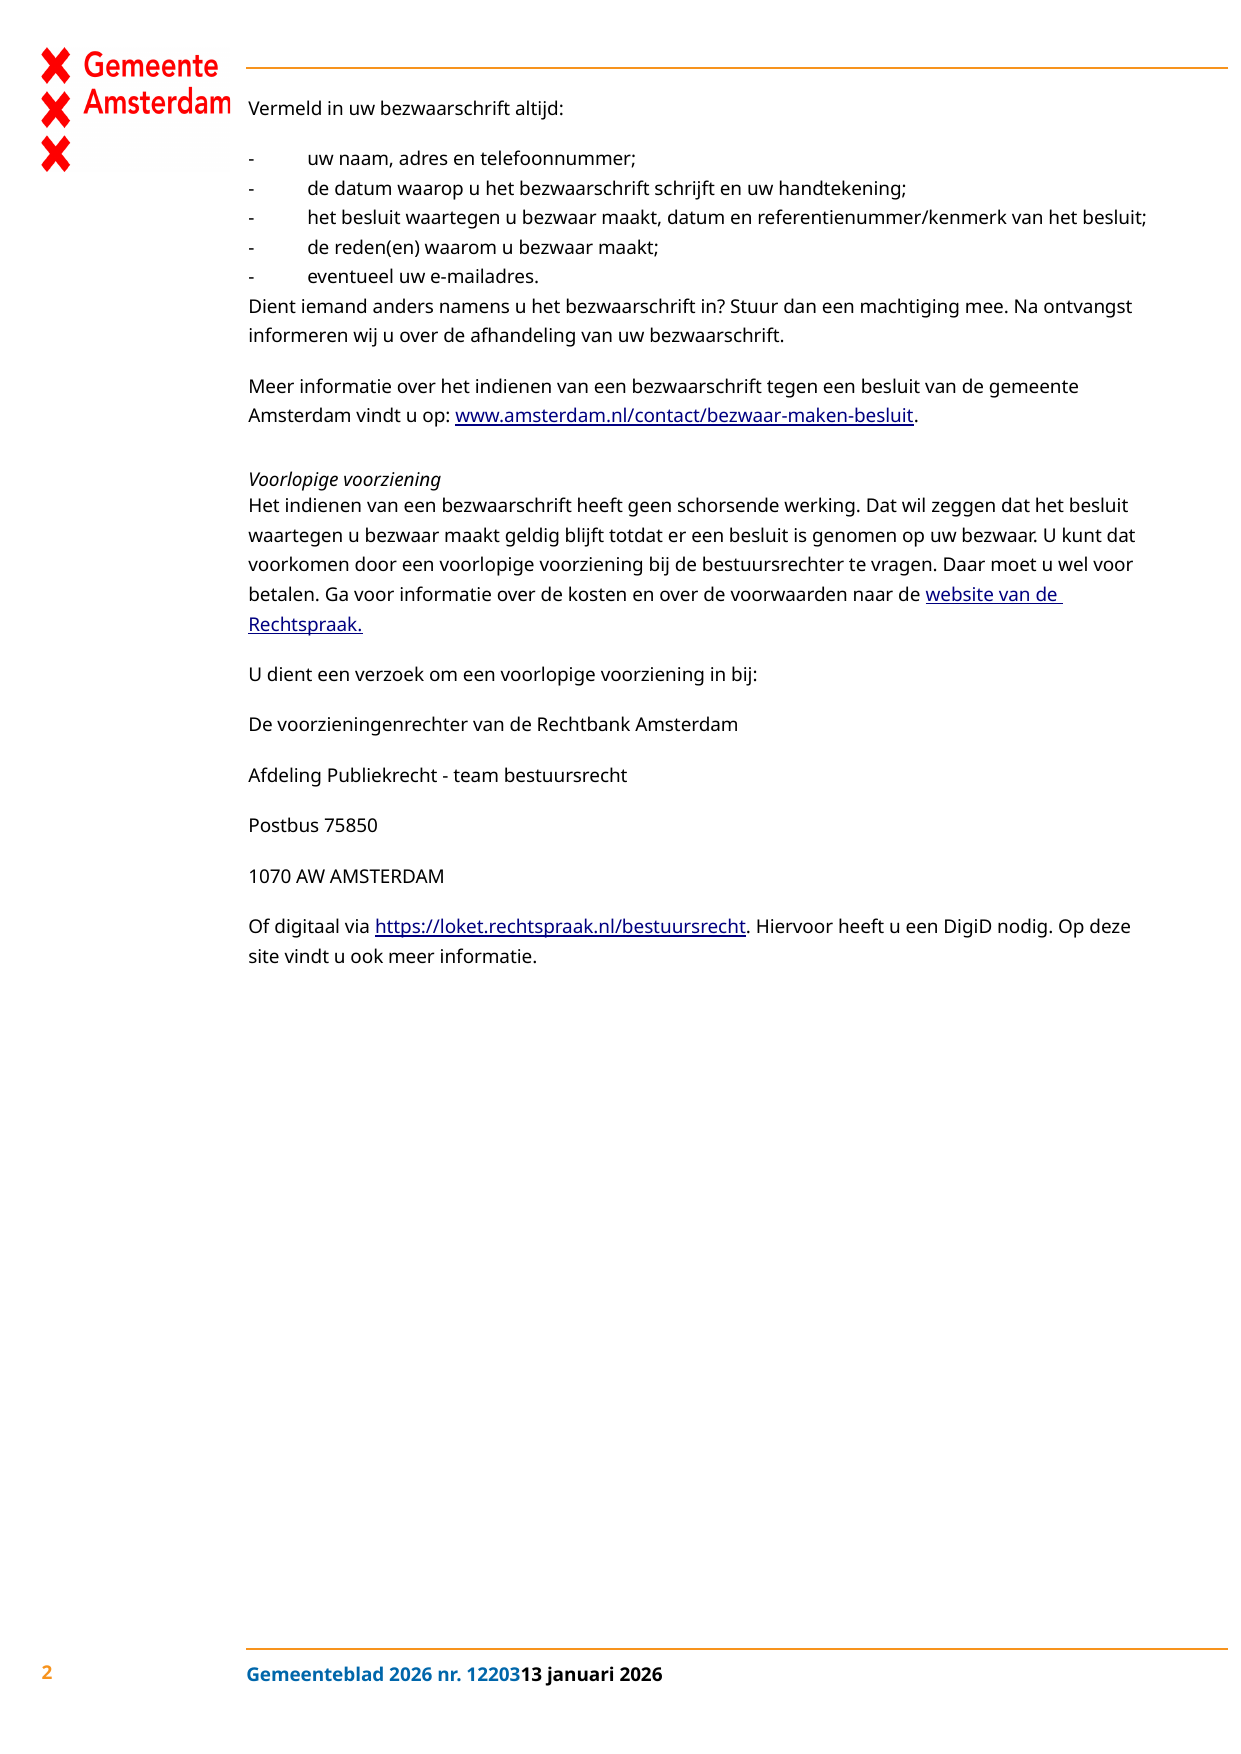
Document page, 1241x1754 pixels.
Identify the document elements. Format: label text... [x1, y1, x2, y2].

text Postbus 75850 [248, 812, 1152, 838]
text Voorlopige voorziening [248, 467, 1152, 492]
text U dient een verzoek om een voorlopige voorziening in bij: [248, 661, 1152, 687]
list uw naam, adres en telefoonnummer; [248, 145, 1152, 171]
text Dient iemand anders namens u het bezwaarschrift in? Stuur dan een machtiging mee. Na ontvangst informeren wij u over de afhandeling van uw bezwaarschrift. [248, 293, 1152, 348]
text Meer informatie over het indienen van een bezwaarschrift tegen een besluit van de gemeente Amsterdam vindt u op: www.amsterdam.nl/contact/bezwaar-maken-besluit. [248, 373, 1152, 428]
text Of digitaal via https://loket.rechtspraak.nl/bestuursrecht. Hiervoor heeft u een DigiD nodig. Op deze site vindt u ook meer informatie. [248, 913, 1152, 968]
list eventueel uw e-mailadres. [248, 263, 1152, 289]
list de datum waarop u het bezwaarschrift schrijft en uw handtekening; [248, 175, 1152, 201]
picture [41, 47, 231, 172]
text De voorzieningenrechter van de Rechtbank Amsterdam [248, 712, 1152, 737]
text Afdeling Publiekrecht - team bestuursrecht [248, 762, 1152, 788]
text Vermeld in uw bezwaarschrift altijd: [248, 95, 1152, 121]
list het besluit waartegen u bezwaar maakt, datum en referentienummer/kenmerk van het besluit; [248, 204, 1152, 230]
list de reden(en) waarom u bezwaar maakt; [248, 234, 1152, 260]
text 1070 AW AMSTERDAM [248, 863, 1152, 888]
text Het indienen van een bezwaarschrift heeft geen schorsende werking. Dat wil zeggen dat het besluit waartegen u bezwaar maakt geldig blijft totdat er een besluit is genomen op uw bezwaar. U kunt dat voorkomen door een voorlopige voorziening bij de bestuursrechter te vragen. Daar moet u wel voor betalen. Ga voor informatie over de kosten en over de voorwaarden naar de website van de Rechtspraak. [248, 492, 1152, 636]
